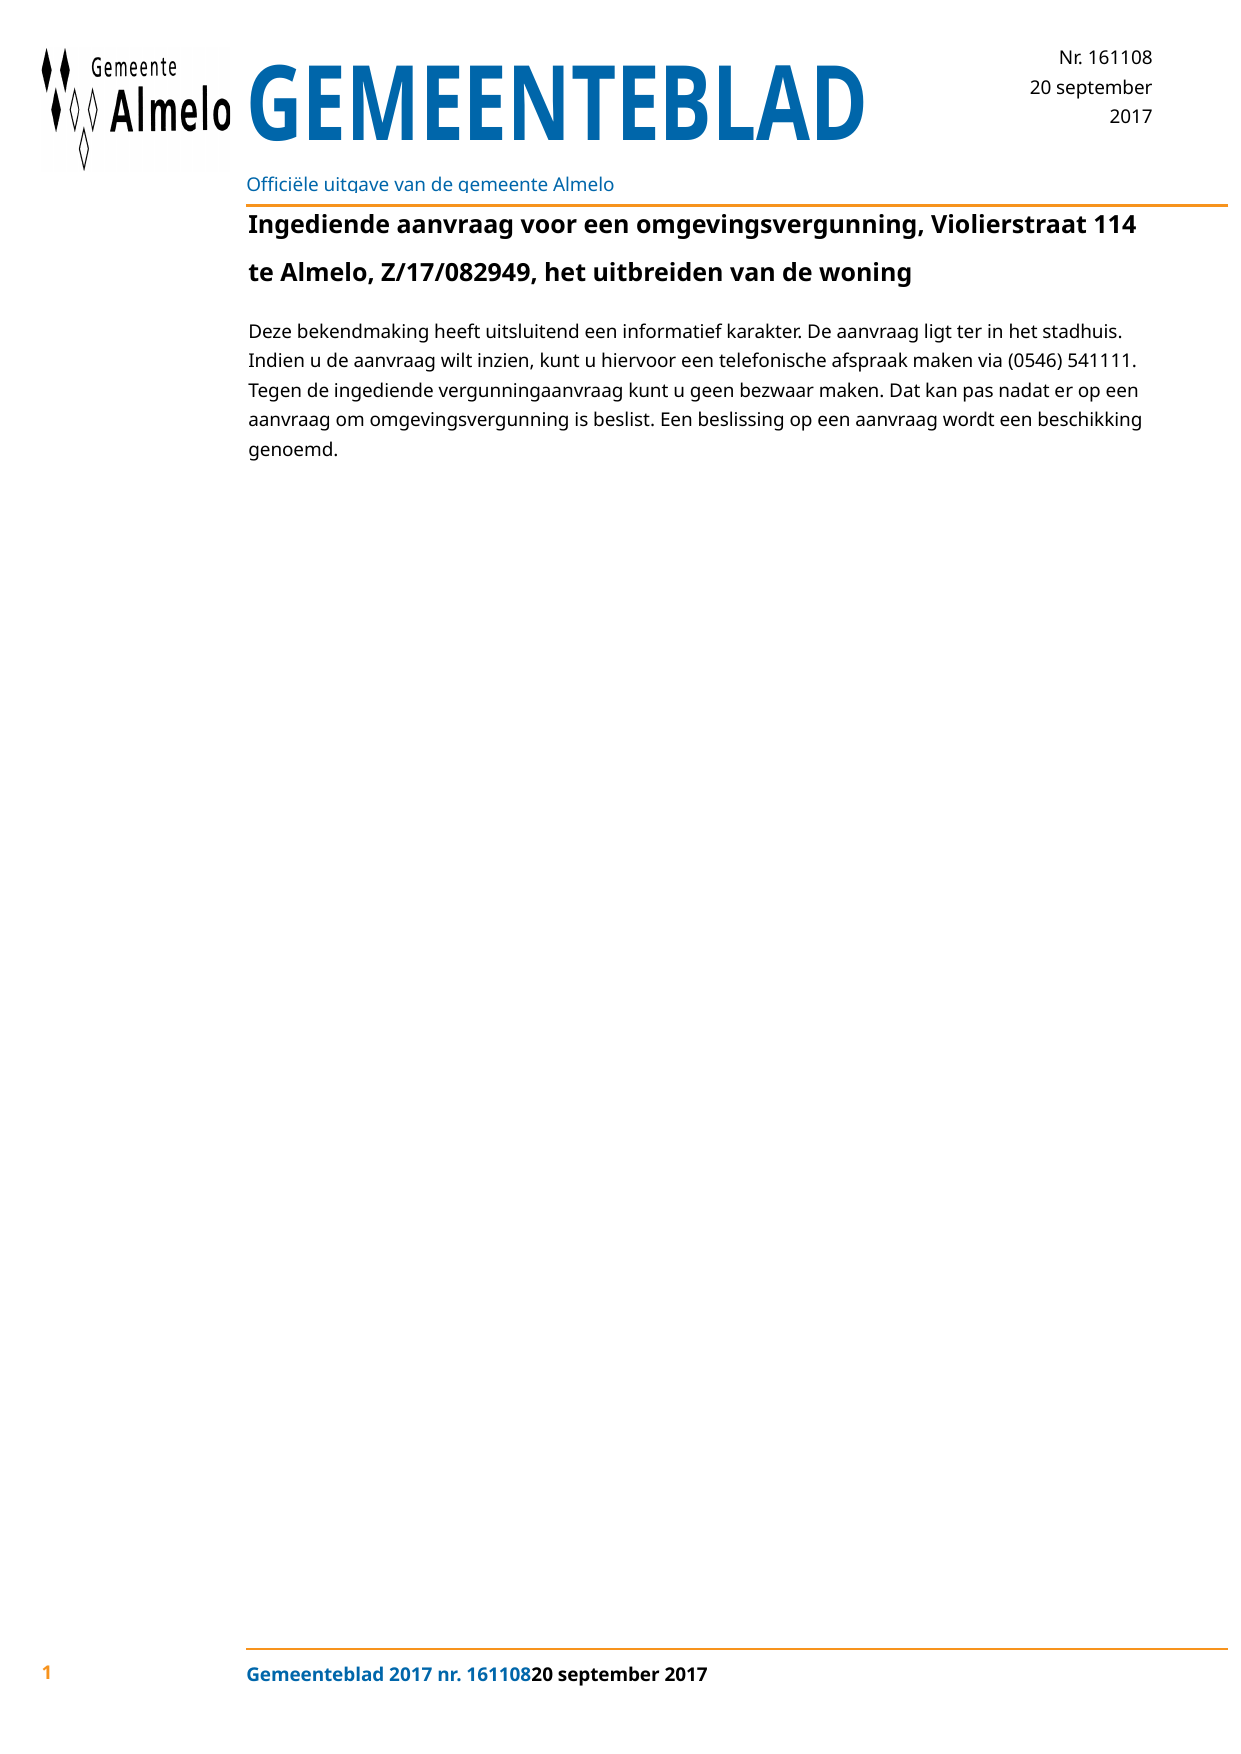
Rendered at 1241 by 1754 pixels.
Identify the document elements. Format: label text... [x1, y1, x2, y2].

text Ingediende aanvraag voor een omgevingsvergunning, Violierstraat 114 te Almelo, Z/17/082949, het uitbreiden van de woning [248, 207, 1152, 288]
text Deze bekendmaking heeft uitsluitend een informatief karakter. De aanvraag ligt ter in het stadhuis. Indien u de aanvraag wilt inzien, kunt u hiervoor een telefonische afspraak maken via (0546) 541111. Tegen de ingediende vergunningaanvraag kunt u geen bezwaar maken. Dat kan pas nadat er op een aanvraag om omgevingsvergunning is beslist. Een beslissing op een aanvraag wordt een beschikking genoemd. [248, 318, 1152, 462]
picture [41, 47, 231, 172]
